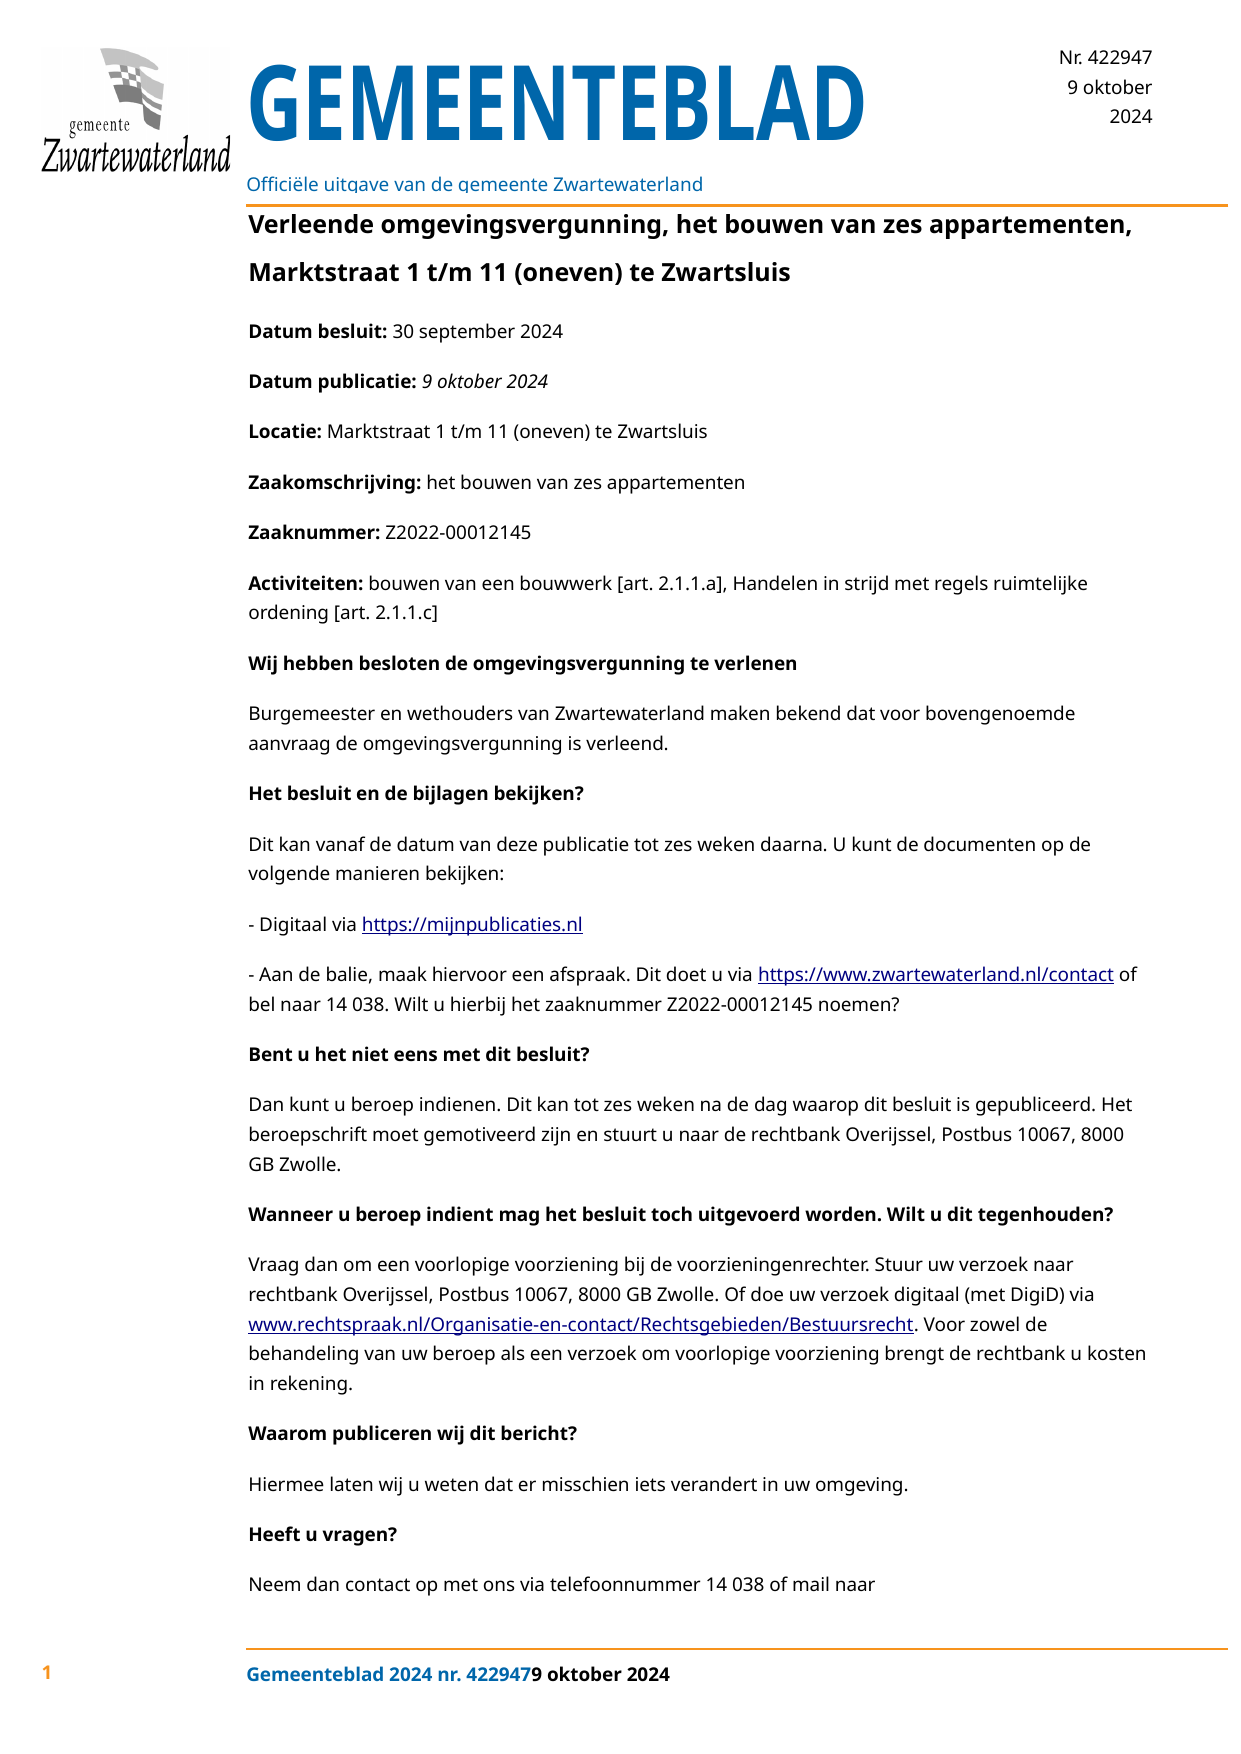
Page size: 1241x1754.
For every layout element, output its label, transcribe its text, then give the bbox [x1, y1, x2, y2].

text Burgemeester en wethouders van Zwartewaterland maken bekend dat voor bovengenoemde aanvraag de omgevingsvergunning is verleend. [248, 700, 1152, 756]
text Bent u het niet eens met dit besluit? [248, 1041, 1152, 1067]
text Waarom publiceren wij dit bericht? [248, 1420, 1152, 1446]
picture [41, 47, 231, 172]
text Datum besluit: 30 september 2024 [248, 318, 1152, 344]
text Het besluit en de bijlagen bekijken? [248, 780, 1152, 806]
text Vraag dan om een voorlopige voorziening bij de voorzieningenrechter. Stuur uw verzoek naar rechtbank Overijssel, Postbus 10067, 8000 GB Zwolle. Of doe uw verzoek digitaal (met DigiD) via www.rechtspraak.nl/Organisatie-en-contact/Rechtsgebieden/Bestuursrecht. Voor zowel de behandeling van uw beroep als een verzoek om voorlopige voorziening brengt de rechtbank u kosten in rekening. [248, 1252, 1152, 1396]
text Neem dan contact op met ons via telefoonnummer 14 038 of mail naar [248, 1572, 1152, 1597]
text Zaakomschrijving: het bouwen van zes appartementen [248, 469, 1152, 495]
text Wanneer u beroep indient mag het besluit toch uitgevoerd worden. Wilt u dit tegenhouden? [248, 1201, 1152, 1227]
text - Aan de balie, maak hiervoor een afspraak. Dit doet u via https://www.zwartewaterland.nl/contact of bel naar 14 038. Wilt u hierbij het zaaknummer Z2022-00012145 noemen? [248, 961, 1152, 1017]
text Datum publicatie: 9 oktober 2024 [248, 368, 1152, 394]
text - Digitaal via https://mijnpublicaties.nl [248, 911, 1152, 937]
text Heeft u vragen? [248, 1521, 1152, 1547]
text Dit kan vanaf de datum van deze publicatie tot zes weken daarna. U kunt de documenten op de volgende manieren bekijken: [248, 831, 1152, 886]
text Dan kunt u beroep indienen. Dit kan tot zes weken na de dag waarop dit besluit is gepubliceerd. Het beroepschrift moet gemotiveerd zijn en stuurt u naar de rechtbank Overijssel, Postbus 10067, 8000 GB Zwolle. [248, 1092, 1152, 1177]
text Verleende omgevingsvergunning, het bouwen van zes appartementen, Marktstraat 1 t/m 11 (oneven) te Zwartsluis [248, 207, 1152, 288]
text Activiteiten: bouwen van een bouwwerk [art. 2.1.1.a], Handelen in strijd met regels ruimtelijke ordening [art. 2.1.1.c] [248, 570, 1152, 625]
text Hiermee laten wij u weten dat er misschien iets verandert in uw omgeving. [248, 1471, 1152, 1497]
text Zaaknummer: Z2022-00012145 [248, 519, 1152, 545]
text Locatie: Marktstraat 1 t/m 11 (oneven) te Zwartsluis [248, 419, 1152, 444]
text Wij hebben besloten de omgevingsvergunning te verlenen [248, 650, 1152, 676]
